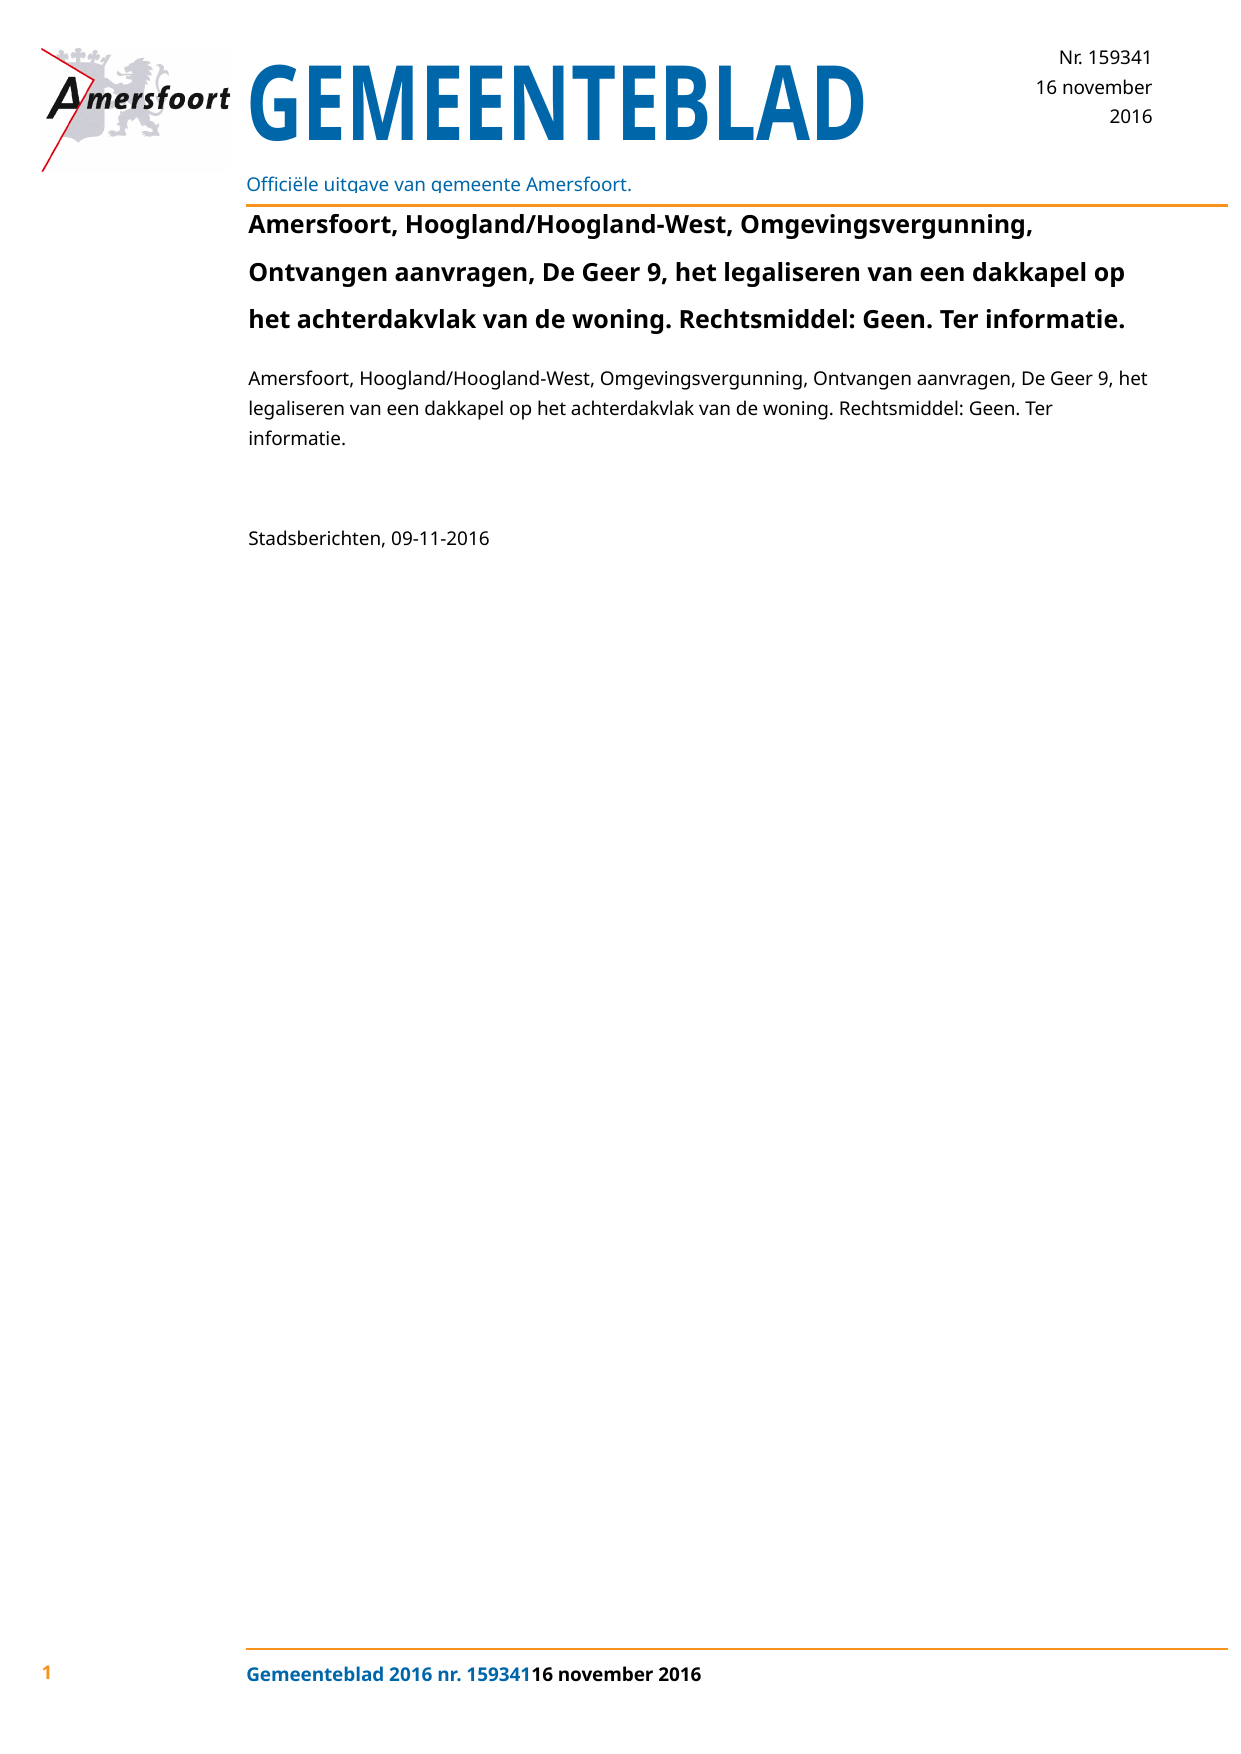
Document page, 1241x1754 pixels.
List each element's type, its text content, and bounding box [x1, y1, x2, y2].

picture [41, 47, 231, 172]
text Stadsberichten, 09-11-2016 [248, 526, 1152, 551]
text Amersfoort, Hoogland/Hoogland-West, Omgevingsvergunning, Ontvangen aanvragen, De Geer 9, het legaliseren van een dakkapel op het achterdakvlak van de woning. Rechtsmiddel: Geen. Ter informatie. [248, 207, 1152, 336]
text Amersfoort, Hoogland/Hoogland-West, Omgevingsvergunning, Ontvangen aanvragen, De Geer 9, het legaliseren van een dakkapel op het achterdakvlak van de woning. Rechtsmiddel: Geen. Ter informatie. [248, 366, 1152, 450]
